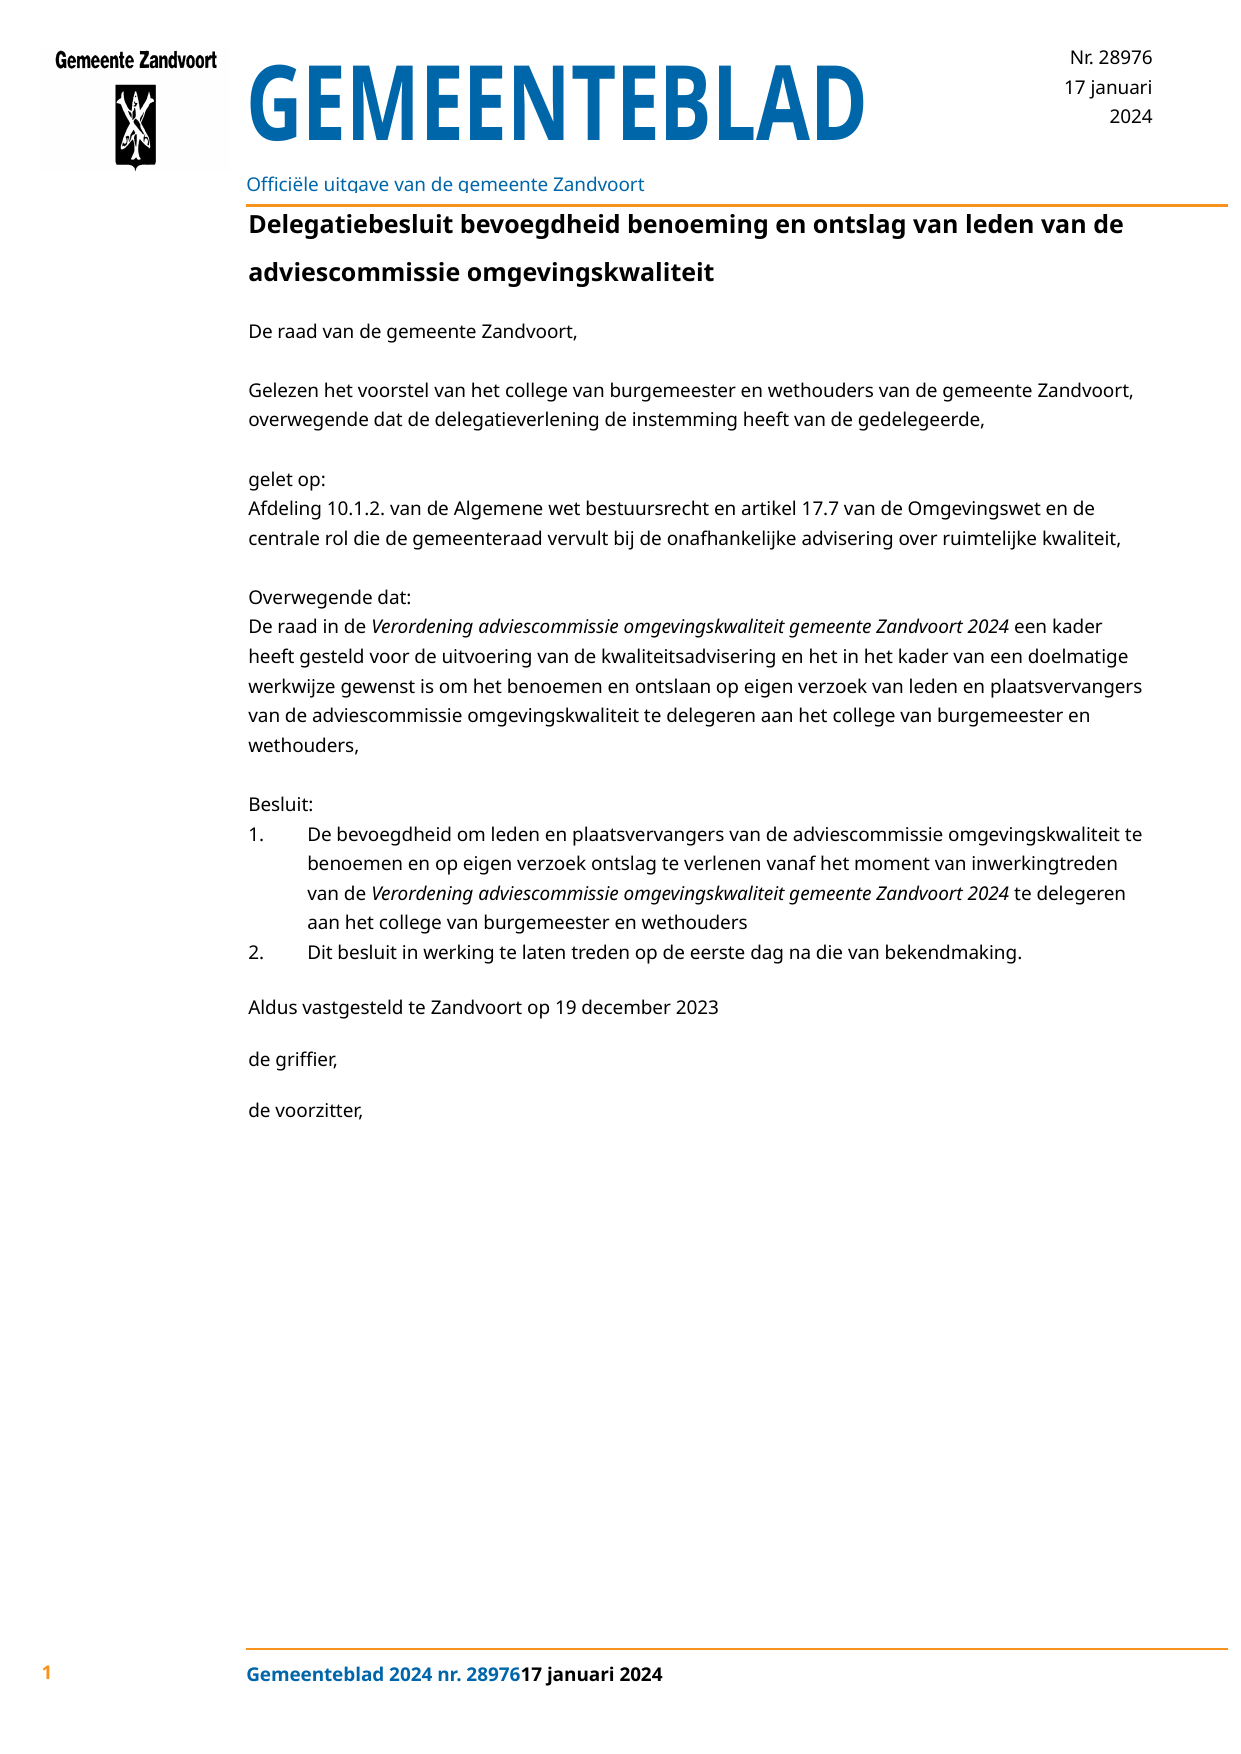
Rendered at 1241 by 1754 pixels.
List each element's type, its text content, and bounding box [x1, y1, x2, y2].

text overwegende dat de delegatieverlening de instemming heeft van de gedelegeerde, [248, 407, 1152, 432]
text de voorzitter, [248, 1097, 1152, 1123]
text De raad van de gemeente Zandvoort, [248, 318, 1152, 344]
text De raad in de Verordening adviescommissie omgevingskwaliteit gemeente Zandvoort 2024 een kader heeft gesteld voor de uitvoering van de kwaliteitsadvisering en het in het kader van een doelmatige werkwijze gewenst is om het benoemen en ontslaan op eigen verzoek van leden en plaatsvervangers van de adviescommissie omgevingskwaliteit te delegeren aan het college van burgemeester en wethouders, [248, 614, 1152, 758]
text Aldus vastgesteld te Zandvoort op 19 december 2023 [248, 994, 1152, 1020]
picture [41, 47, 231, 172]
text Afdeling 10.1.2. van de Algemene wet bestuursrecht en artikel 17.7 van de Omgevingswet en de centrale rol die de gemeenteraad vervult bij de onafhankelijke advisering over ruimtelijke kwaliteit, [248, 495, 1152, 551]
text Gelezen het voorstel van het college van burgemeester en wethouders van de gemeente Zandvoort, [248, 377, 1152, 403]
text Besluit: [248, 791, 1152, 817]
list De bevoegdheid om leden en plaatsvervangers van de adviescommissie omgevingskwaliteit te benoemen en op eigen verzoek ontslag te verlenen vanaf het moment van inwerkingtreden van de Verordening adviescommissie omgevingskwaliteit gemeente Zandvoort 2024 te delegeren aan het college van burgemeester en wethouders [248, 821, 1152, 935]
text Delegatiebesluit bevoegdheid benoeming en ontslag van leden van de adviescommissie omgevingskwaliteit [248, 207, 1152, 288]
text gelet op: [248, 466, 1152, 492]
text Overwegende dat: [248, 584, 1152, 610]
list Dit besluit in werking te laten treden op de eerste dag na die van bekendmaking. [248, 939, 1152, 965]
text de griffier, [248, 1046, 1152, 1072]
